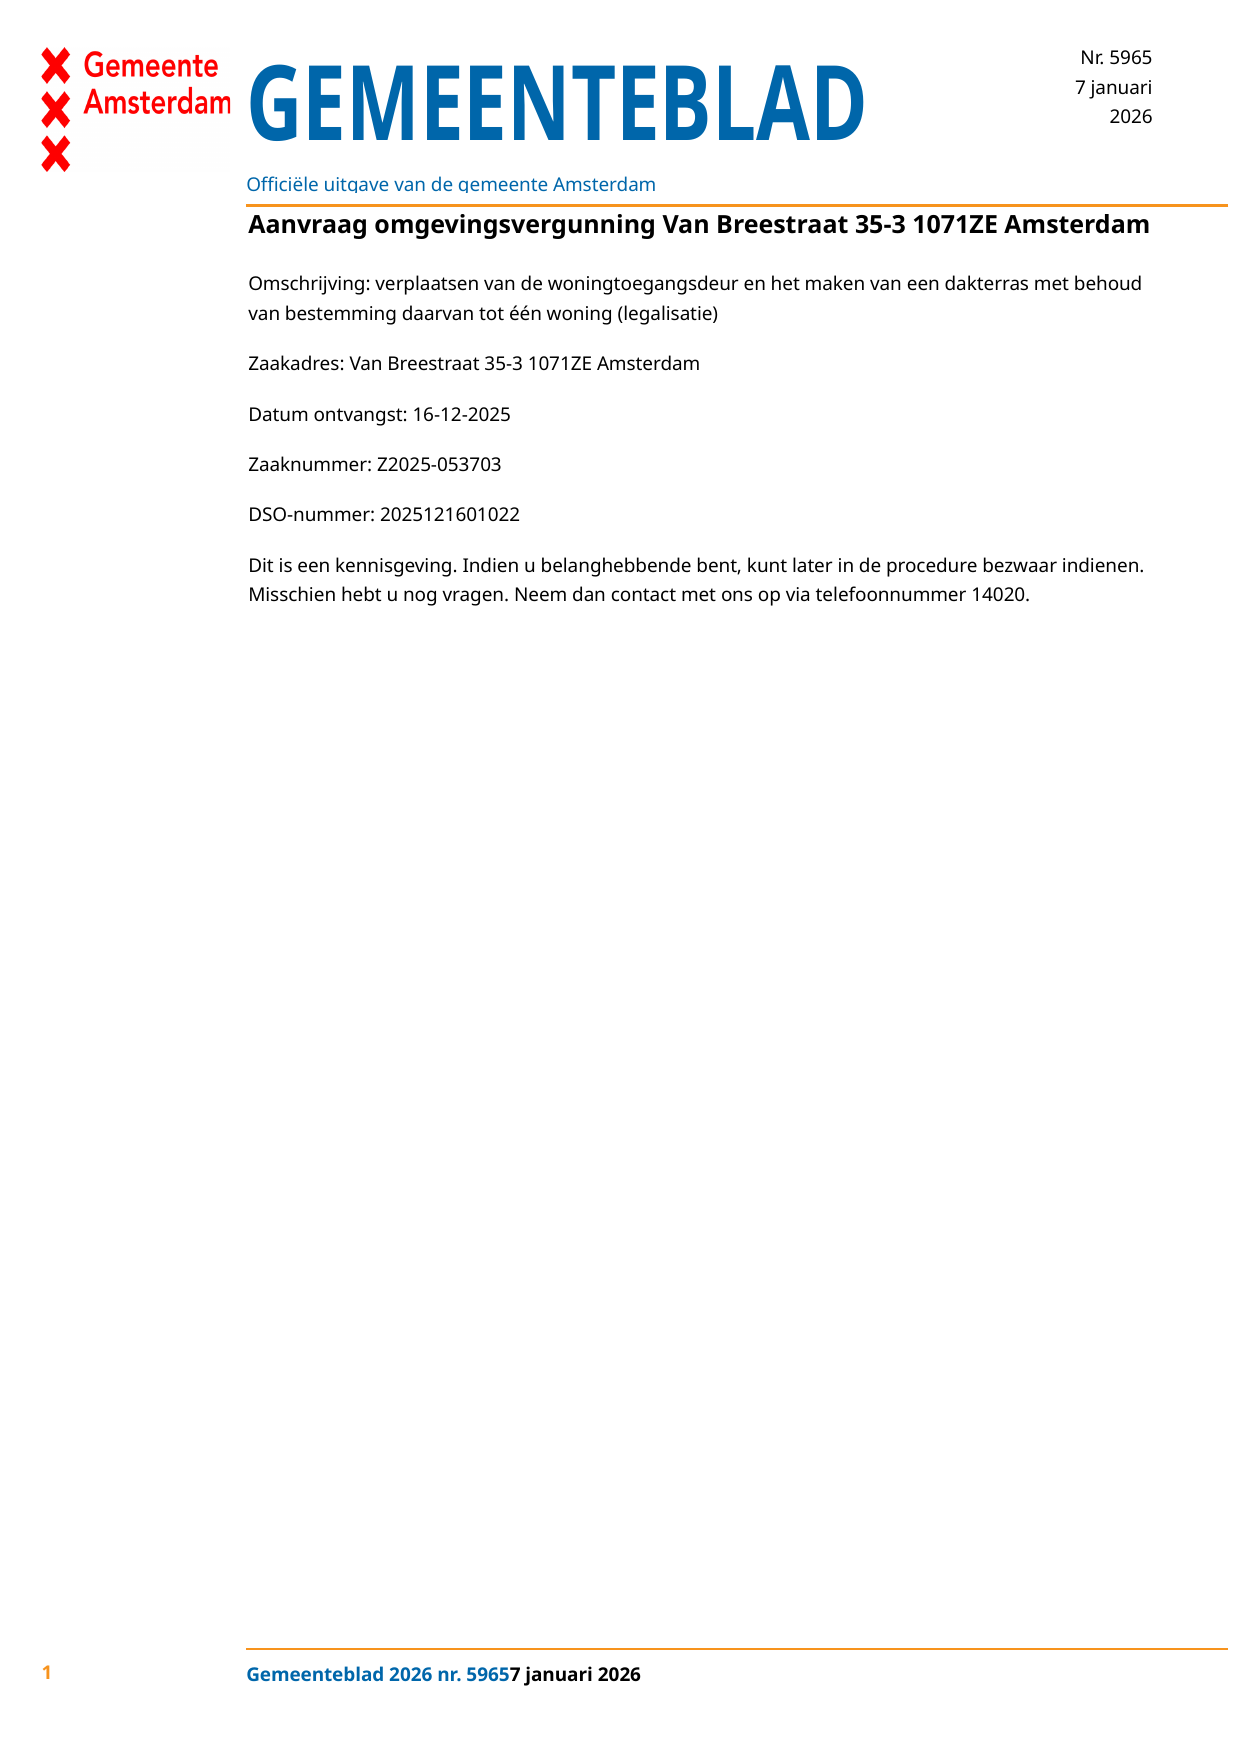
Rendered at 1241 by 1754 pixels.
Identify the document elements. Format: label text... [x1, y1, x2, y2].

text Datum ontvangst: 16-12-2025 [248, 401, 1152, 426]
picture [41, 47, 231, 172]
text DSO-nummer: 2025121601022 [248, 502, 1152, 527]
text Aanvraag omgevingsvergunning Van Breestraat 35-3 1071ZE Amsterdam [248, 207, 1152, 241]
text Zaakadres: Van Breestraat 35-3 1071ZE Amsterdam [248, 350, 1152, 376]
text Omschrijving: verplaatsen van de woningtoegangsdeur en het maken van een dakterras met behoud van bestemming daarvan tot één woning (legalisatie) [248, 270, 1152, 326]
text Dit is een kennisgeving. Indien u belanghebbende bent, kunt later in de procedure bezwaar indienen. Misschien hebt u nog vragen. Neem dan contact met ons op via telefoonnummer 14020. [248, 552, 1152, 607]
text Zaaknummer: Z2025-053703 [248, 451, 1152, 477]
